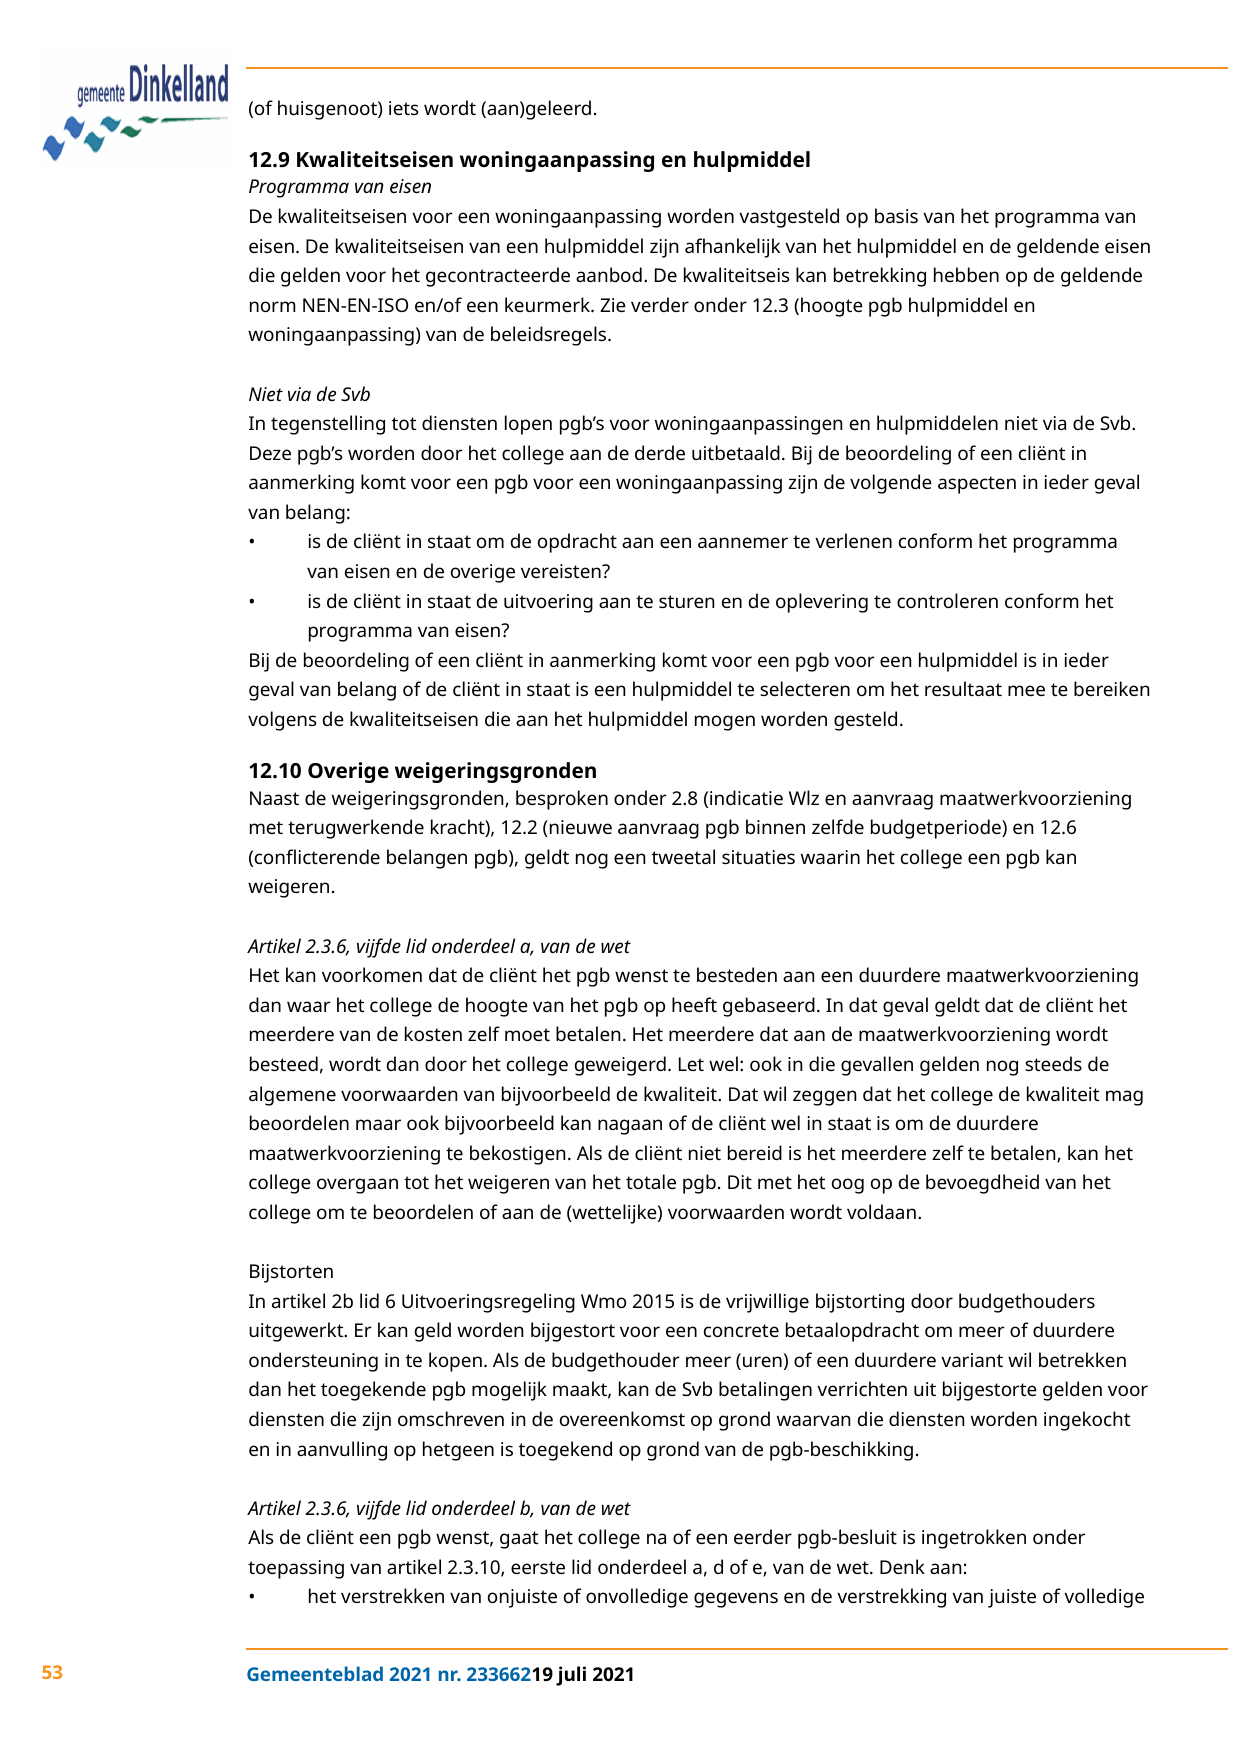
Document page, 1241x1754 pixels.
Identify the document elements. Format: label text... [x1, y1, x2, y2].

list is de cliënt in staat de uitvoering aan te sturen en de oplevering te controleren conform het programma van eisen? [248, 588, 1152, 643]
text 12.9 Kwaliteitseisen woningaanpassing en hulpmiddel [248, 145, 1152, 174]
text Bij de beoordeling of een cliënt in aanmerking komt voor een pgb voor een hulpmiddel is in ieder geval van belang of de cliënt in staat is een hulpmiddel te selecteren om het resultaat mee te bereiken volgens de kwaliteitseisen die aan het hulpmiddel mogen worden gesteld. [248, 647, 1152, 732]
text 12.10 Overige weigeringsgronden [248, 757, 1152, 785]
list het verstrekken van onjuiste of onvolledige gegevens en de verstrekking van juiste of volledige [248, 1584, 1152, 1609]
text In tegenstelling tot diensten lopen pgb’s voor woningaanpassingen en hulpmiddelen niet via de Svb. Deze pgb’s worden door het college aan de derde uitbetaald. Bij de beoordeling of een cliënt in aanmerking komt voor een pgb voor een woningaanpassing zijn de volgende aspecten in ieder geval van belang: [248, 410, 1152, 525]
text In artikel 2b lid 6 Uitvoeringsregeling Wmo 2015 is de vrijwillige bijstorting door budgethouders uitgewerkt. Er kan geld worden bijgestort voor een concrete betaalopdracht om meer of duurdere ondersteuning in te kopen. Als de budgethouder meer (uren) of een duurdere variant wil betrekken dan het toegekende pgb mogelijk maakt, kan de Svb betalingen verrichten uit bijgestorte gelden voor diensten die zijn omschreven in de overeenkomst op grond waarvan die diensten worden ingekocht en in aanvulling op hetgeen is toegekend op grond van de pgb-beschikking. [248, 1288, 1152, 1462]
text Naast de weigeringsgronden, besproken onder 2.8 (indicatie Wlz en aanvraag maatwerkvoorziening met terugwerkende kracht), 12.2 (nieuwe aanvraag pgb binnen zelfde budgetperiode) en 12.6 (conflicterende belangen pgb), geldt nog een tweetal situaties waarin het college een pgb kan weigeren. [248, 785, 1152, 899]
text Niet via de Svb [248, 381, 1152, 406]
text Het kan voorkomen dat de cliënt het pgb wenst te besteden aan een duurdere maatwerkvoorziening dan waar het college de hoogte van het pgb op heeft gebaseerd. In dat geval geldt dat de cliënt het meerdere van de kosten zelf moet betalen. Het meerdere dat aan de maatwerkvoorziening wordt besteed, wordt dan door het college geweigerd. Let wel: ook in die gevallen gelden nog steeds de algemene voorwaarden van bijvoorbeeld de kwaliteit. Dat wil zeggen dat het college de kwaliteit mag beoordelen maar ook bijvoorbeeld kan nagaan of de cliënt wel in staat is om de duurdere maatwerkvoorziening te bekostigen. Als de cliënt niet bereid is het meerdere zelf te betalen, kan het college overgaan tot het weigeren van het totale pgb. Dit met het oog op de bevoegdheid van het college om te beoordelen of aan de (wettelijke) voorwaarden wordt voldaan. [248, 962, 1152, 1225]
text Bijstorten [248, 1258, 1152, 1284]
text Artikel 2.3.6, vijfde lid onderdeel a, van de wet [248, 933, 1152, 959]
text (of huisgenoot) iets wordt (aan)geleerd. [248, 95, 1152, 121]
text Artikel 2.3.6, vijfde lid onderdeel b, van de wet [248, 1495, 1152, 1521]
list is de cliënt in staat om de opdracht aan een aannemer te verlenen conform het programma van eisen en de overige vereisten? [248, 529, 1152, 584]
picture [41, 47, 231, 172]
text Programma van eisen [248, 174, 1152, 199]
text Als de cliënt een pgb wenst, gaat het college na of een eerder pgb-besluit is ingetrokken onder toepassing van artikel 2.3.10, eerste lid onderdeel a, d of e, van de wet. Denk aan: [248, 1524, 1152, 1580]
text De kwaliteitseisen voor een woningaanpassing worden vastgesteld op basis van het programma van eisen. De kwaliteitseisen van een hulpmiddel zijn afhankelijk van het hulpmiddel en de geldende eisen die gelden voor het gecontracteerde aanbod. De kwaliteitseis kan betrekking hebben op de geldende norm NEN-EN-ISO en/of een keurmerk. Zie verder onder 12.3 (hoogte pgb hulpmiddel en woningaanpassing) van de beleidsregels. [248, 203, 1152, 347]
